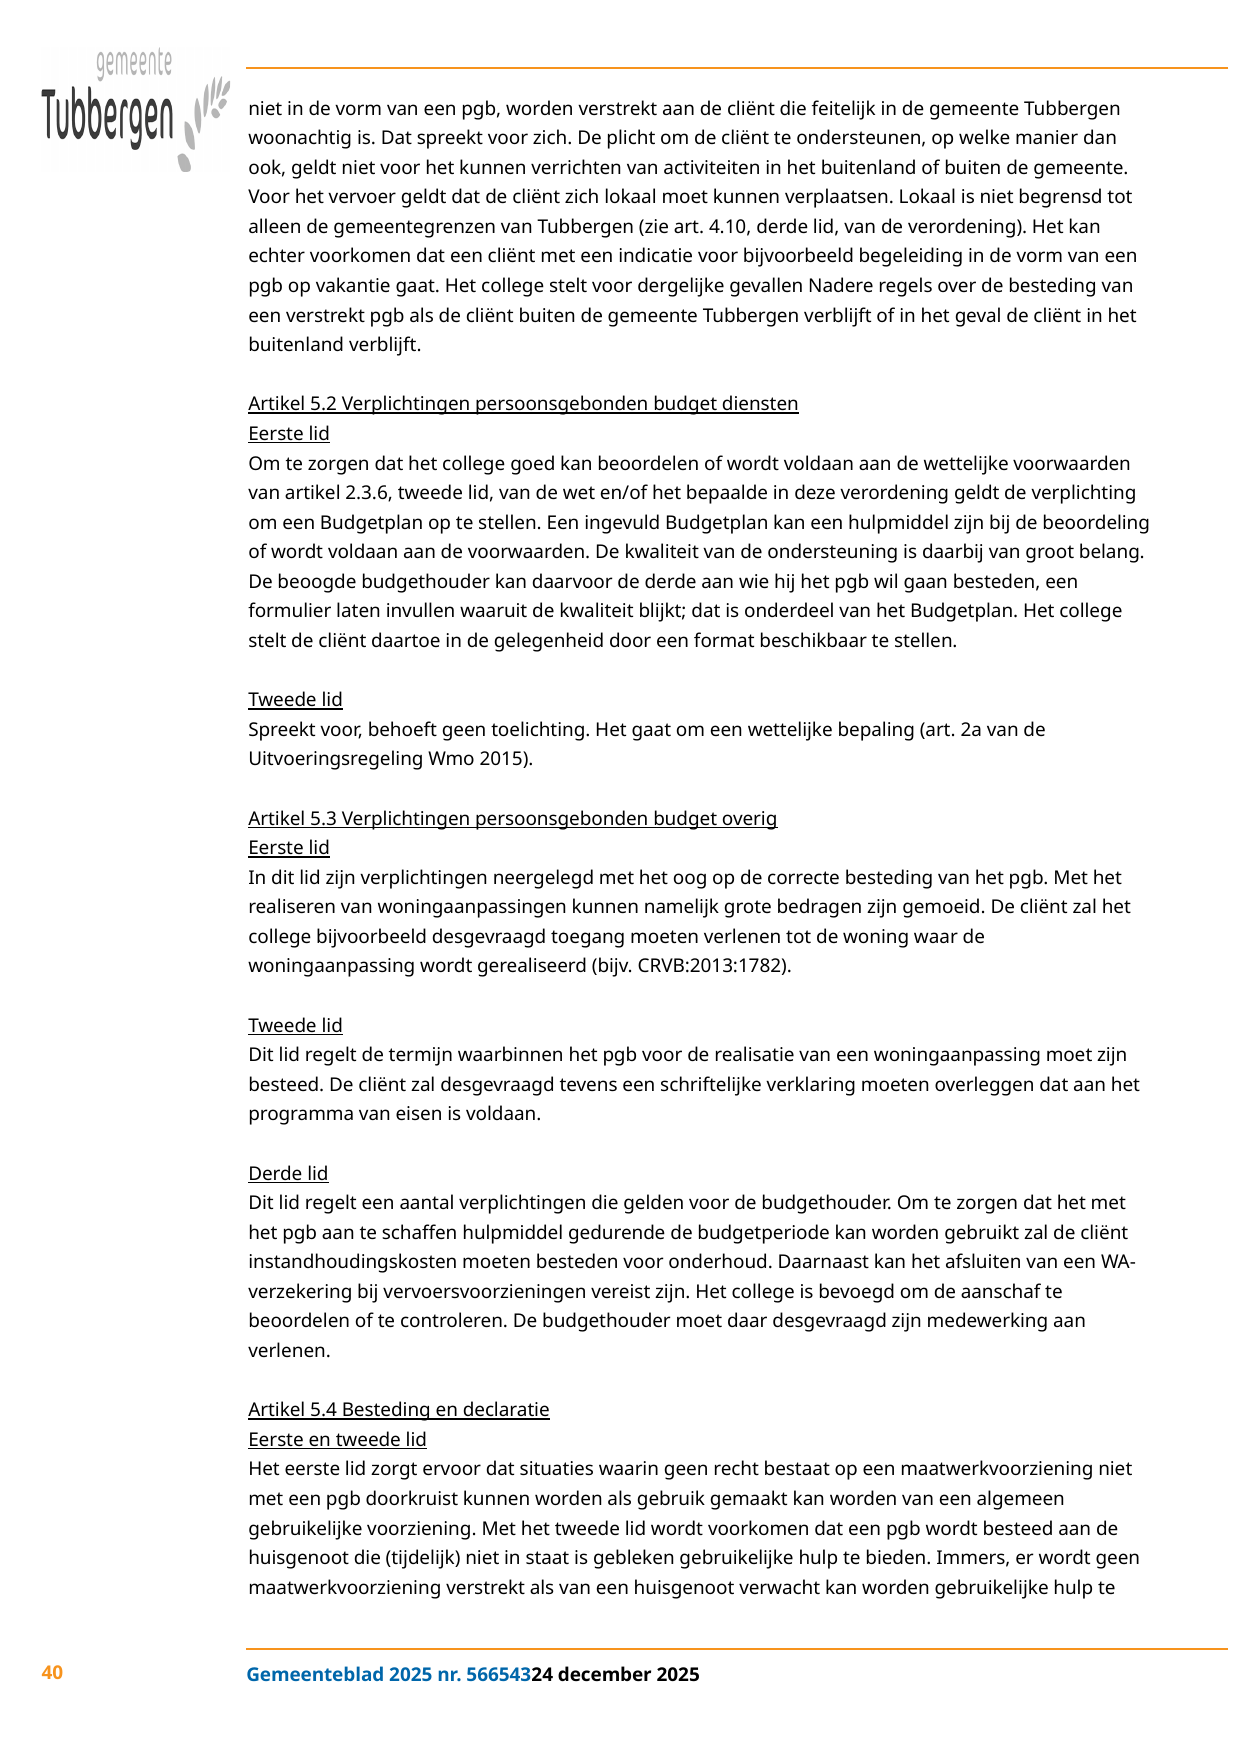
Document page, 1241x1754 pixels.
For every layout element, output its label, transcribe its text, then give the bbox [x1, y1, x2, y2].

text Artikel 5.4 Besteding en declaratie [248, 1396, 1152, 1422]
text Derde lid [248, 1160, 1152, 1186]
text In dit lid zijn verplichtingen neergelegd met het oog op de correcte besteding van het pgb. Met het realiseren van woningaanpassingen kunnen namelijk grote bedragen zijn gemoeid. De cliënt zal het college bijvoorbeeld desgevraagd toegang moeten verlenen tot de woning waar de woningaanpassing wordt gerealiseerd (bijv. CRVB:2013:1782). [248, 864, 1152, 978]
text Tweede lid [248, 1012, 1152, 1038]
picture [41, 47, 231, 172]
text Eerste lid [248, 420, 1152, 446]
text Artikel 5.2 Verplichtingen persoonsgebonden budget diensten [248, 391, 1152, 416]
text Om te zorgen dat het college goed kan beoordelen of wordt voldaan aan de wettelijke voorwaarden van artikel 2.3.6, tweede lid, van de wet en/of het bepaalde in deze verordening geldt de verplichting om een Budgetplan op te stellen. Een ingevuld Budgetplan kan een hulpmiddel zijn bij de beoordeling of wordt voldaan aan de voorwaarden. De kwaliteit van de ondersteuning is daarbij van groot belang. De beoogde budgethouder kan daarvoor de derde aan wie hij het pgb wil gaan besteden, een formulier laten invullen waaruit de kwaliteit blijkt; dat is onderdeel van het Budgetplan. Het college stelt de cliënt daartoe in de gelegenheid door een format beschikbaar te stellen. [248, 450, 1152, 653]
text Dit lid regelt de termijn waarbinnen het pgb voor de realisatie van een woningaanpassing moet zijn besteed. De cliënt zal desgevraagd tevens een schriftelijke verklaring moeten overleggen dat aan het programma van eisen is voldaan. [248, 1041, 1152, 1126]
text Tweede lid [248, 686, 1152, 712]
text Het eerste lid zorgt ervoor dat situaties waarin geen recht bestaat op een maatwerkvoorziening niet met een pgb doorkruist kunnen worden als gebruik gemaakt kan worden van een algemeen gebruikelijke voorziening. Met het tweede lid wordt voorkomen dat een pgb wordt besteed aan de huisgenoot die (tijdelijk) niet in staat is gebleken gebruikelijke hulp te bieden. Immers, er wordt geen maatwerkvoorziening verstrekt als van een huisgenoot verwacht kan worden gebruikelijke hulp te [248, 1456, 1152, 1600]
text niet in de vorm van een pgb, worden verstrekt aan de cliënt die feitelijk in de gemeente Tubbergen woonachtig is. Dat spreekt voor zich. De plicht om de cliënt te ondersteunen, op welke manier dan ook, geldt niet voor het kunnen verrichten van activiteiten in het buitenland of buiten de gemeente. Voor het vervoer geldt dat de cliënt zich lokaal moet kunnen verplaatsen. Lokaal is niet begrensd tot alleen de gemeentegrenzen van Tubbergen (zie art. 4.10, derde lid, van de verordening). Het kan echter voorkomen dat een cliënt met een indicatie voor bijvoorbeeld begeleiding in de vorm van een pgb op vakantie gaat. Het college stelt voor dergelijke gevallen Nadere regels over de besteding van een verstrekt pgb als de cliënt buiten de gemeente Tubbergen verblijft of in het geval de cliënt in het buitenland verblijft. [248, 95, 1152, 357]
text Artikel 5.3 Verplichtingen persoonsgebonden budget overig [248, 805, 1152, 831]
text Spreekt voor, behoeft geen toelichting. Het gaat om een wettelijke bepaling (art. 2a van de Uitvoeringsregeling Wmo 2015). [248, 716, 1152, 771]
text Eerste lid [248, 834, 1152, 860]
text Eerste en tweede lid [248, 1426, 1152, 1452]
text Dit lid regelt een aantal verplichtingen die gelden voor de budgethouder. Om te zorgen dat het met het pgb aan te schaffen hulpmiddel gedurende de budgetperiode kan worden gebruikt zal de cliënt instandhoudingskosten moeten besteden voor onderhoud. Daarnaast kan het afsluiten van een WA-verzekering bij vervoersvoorzieningen vereist zijn. Het college is bevoegd om de aanschaf te beoordelen of te controleren. De budgethouder moet daar desgevraagd zijn medewerking aan verlenen. [248, 1189, 1152, 1363]
